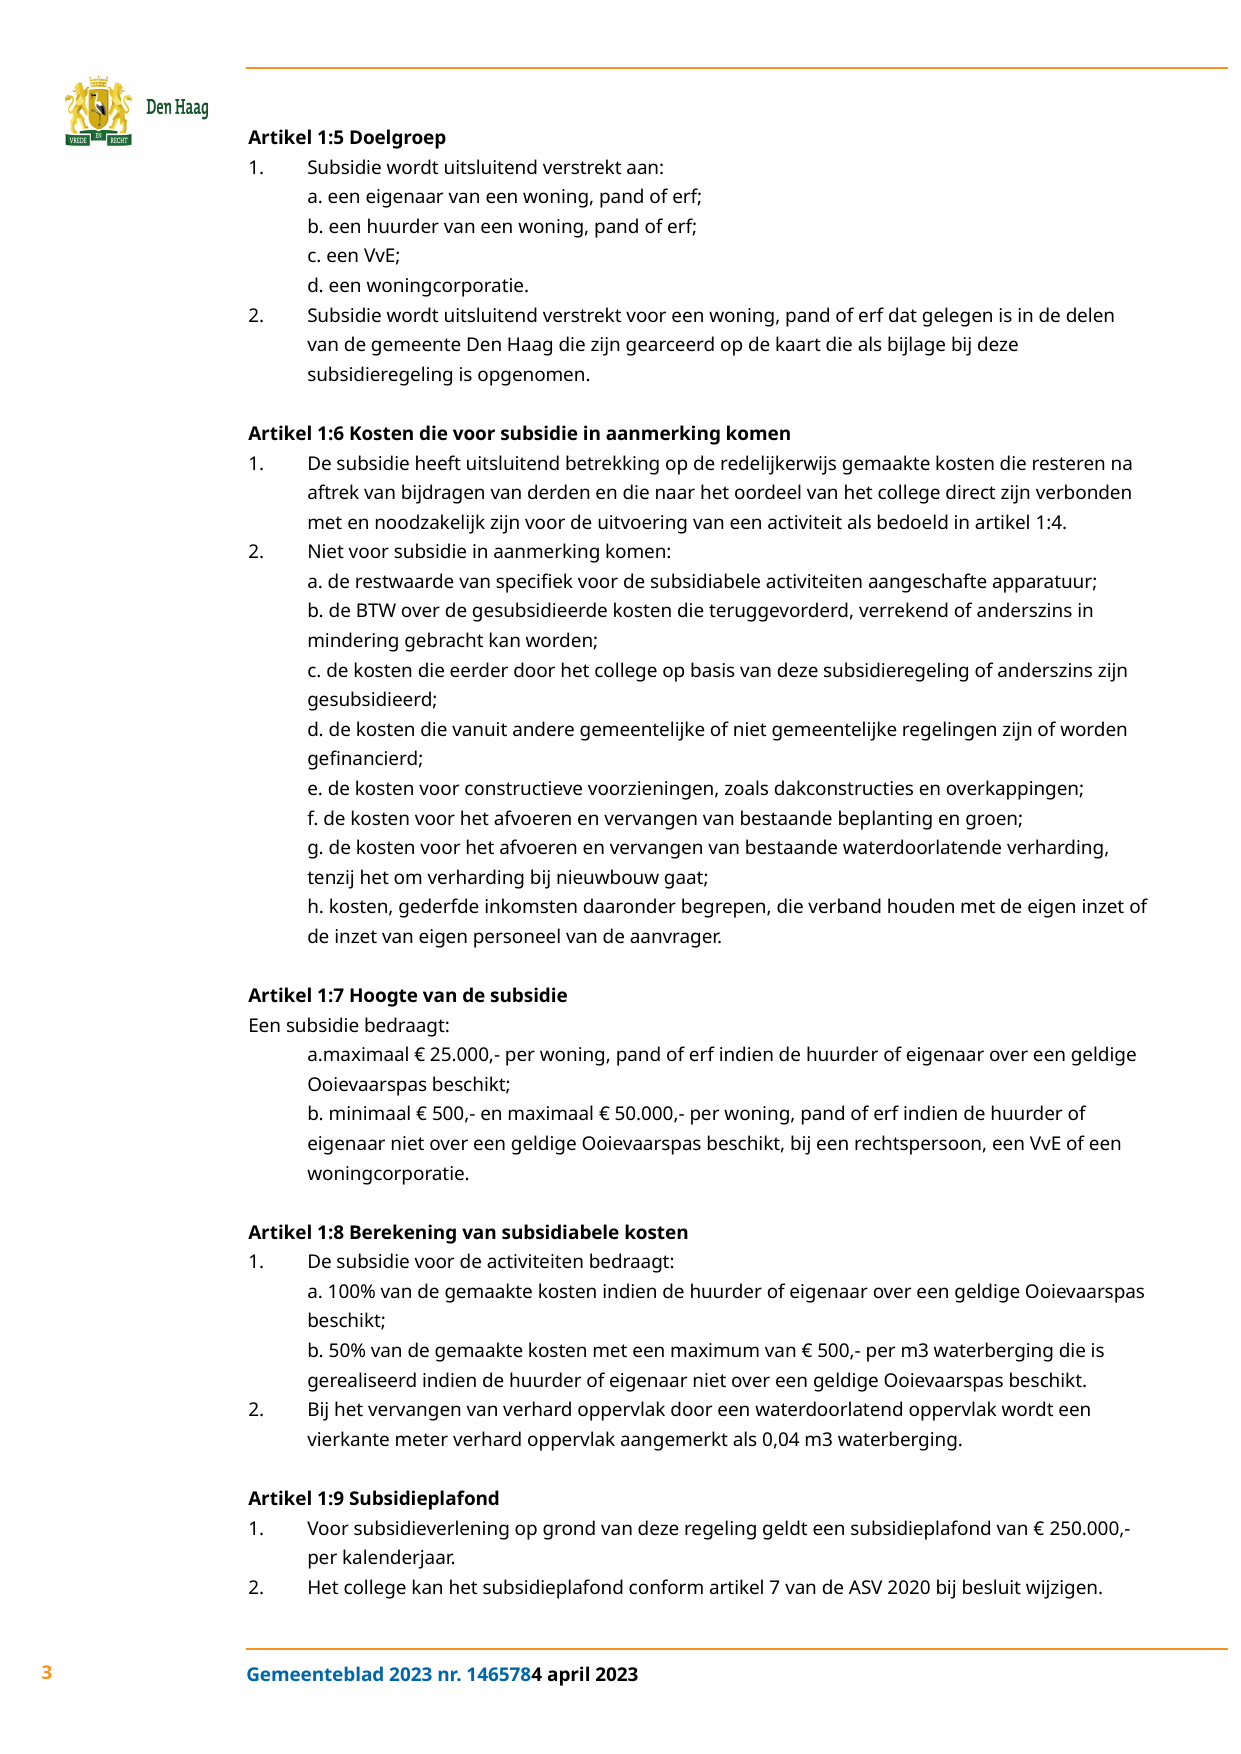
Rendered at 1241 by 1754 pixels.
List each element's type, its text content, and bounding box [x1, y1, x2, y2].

list c. de kosten die eerder door het college op basis van deze subsidieregeling of anderszins zijn gesubsidieerd; [248, 657, 1152, 712]
list De subsidie heeft uitsluitend betrekking op de redelijkerwijs gemaakte kosten die resteren na aftrek van bijdragen van derden en die naar het oordeel van het college direct zijn verbonden met en noodzakelijk zijn voor de uitvoering van een activiteit als bedoeld in artikel 1:4. [248, 450, 1152, 535]
list d. de kosten die vanuit andere gemeentelijke of niet gemeentelijke regelingen zijn of worden gefinancierd; [248, 716, 1152, 771]
list b. 50% van de gemaakte kosten met een maximum van € 500,- per m3 waterberging die is gerealiseerd indien de huurder of eigenaar niet over een geldige Ooievaarspas beschikt. [248, 1337, 1152, 1393]
list e. de kosten voor constructieve voorzieningen, zoals dakconstructies en overkappingen; [248, 775, 1152, 801]
text Artikel 1:7 Hoogte van de subsidie [248, 982, 1152, 1008]
list De subsidie voor de activiteiten bedraagt: [248, 1248, 1152, 1274]
text Artikel 1:9 Subsidieplafond [248, 1485, 1152, 1511]
list c. een VvE; [248, 243, 1152, 268]
text Artikel 1:6 Kosten die voor subsidie in aanmerking komen [248, 420, 1152, 446]
text Artikel 1:5 Doelgroep [248, 124, 1152, 150]
list Niet voor subsidie in aanmerking komen: [248, 538, 1152, 564]
list Het college kan het subsidieplafond conform artikel 7 van de ASV 2020 bij besluit wijzigen. [248, 1574, 1152, 1600]
list a. de restwaarde van specifiek voor de subsidiabele activiteiten aangeschafte apparatuur; [248, 568, 1152, 594]
list b. de BTW over de gesubsidieerde kosten die teruggevorderd, verrekend of anderszins in mindering gebracht kan worden; [248, 598, 1152, 653]
text Artikel 1:8 Berekening van subsidiabele kosten [248, 1219, 1152, 1245]
list a.maximaal € 25.000,- per woning, pand of erf indien de huurder of eigenaar over een geldige Ooievaarspas beschikt; [248, 1041, 1152, 1097]
list f. de kosten voor het afvoeren en vervangen van bestaande beplanting en groen; [248, 805, 1152, 831]
list Subsidie wordt uitsluitend verstrekt aan: [248, 154, 1152, 180]
list b. minimaal € 500,- en maximaal € 50.000,- per woning, pand of erf indien de huurder of eigenaar niet over een geldige Ooievaarspas beschikt, bij een rechtspersoon, een VvE of een woningcorporatie. [248, 1101, 1152, 1186]
list Subsidie wordt uitsluitend verstrekt voor een woning, pand of erf dat gelegen is in de delen van de gemeente Den Haag die zijn gearceerd op de kaart die als bijlage bij deze subsidieregeling is opgenomen. [248, 302, 1152, 387]
list d. een woningcorporatie. [248, 272, 1152, 298]
picture [41, 47, 231, 172]
text Een subsidie bedraagt: [248, 1012, 1152, 1038]
list b. een huurder van een woning, pand of erf; [248, 213, 1152, 239]
list Voor subsidieverlening op grond van deze regeling geldt een subsidieplafond van € 250.000,- per kalenderjaar. [248, 1515, 1152, 1570]
list a. een eigenaar van een woning, pand of erf; [248, 183, 1152, 209]
list g. de kosten voor het afvoeren en vervangen van bestaande waterdoorlatende verharding, tenzij het om verharding bij nieuwbouw gaat; [248, 834, 1152, 890]
list h. kosten, gederfde inkomsten daaronder begrepen, die verband houden met de eigen inzet of de inzet van eigen personeel van de aanvrager. [248, 893, 1152, 949]
list a. 100% van de gemaakte kosten indien de huurder of eigenaar over een geldige Ooievaarspas beschikt; [248, 1278, 1152, 1333]
list Bij het vervangen van verhard oppervlak door een waterdoorlatend oppervlak wordt een vierkante meter verhard oppervlak aangemerkt als 0,04 m3 waterberging. [248, 1396, 1152, 1452]
